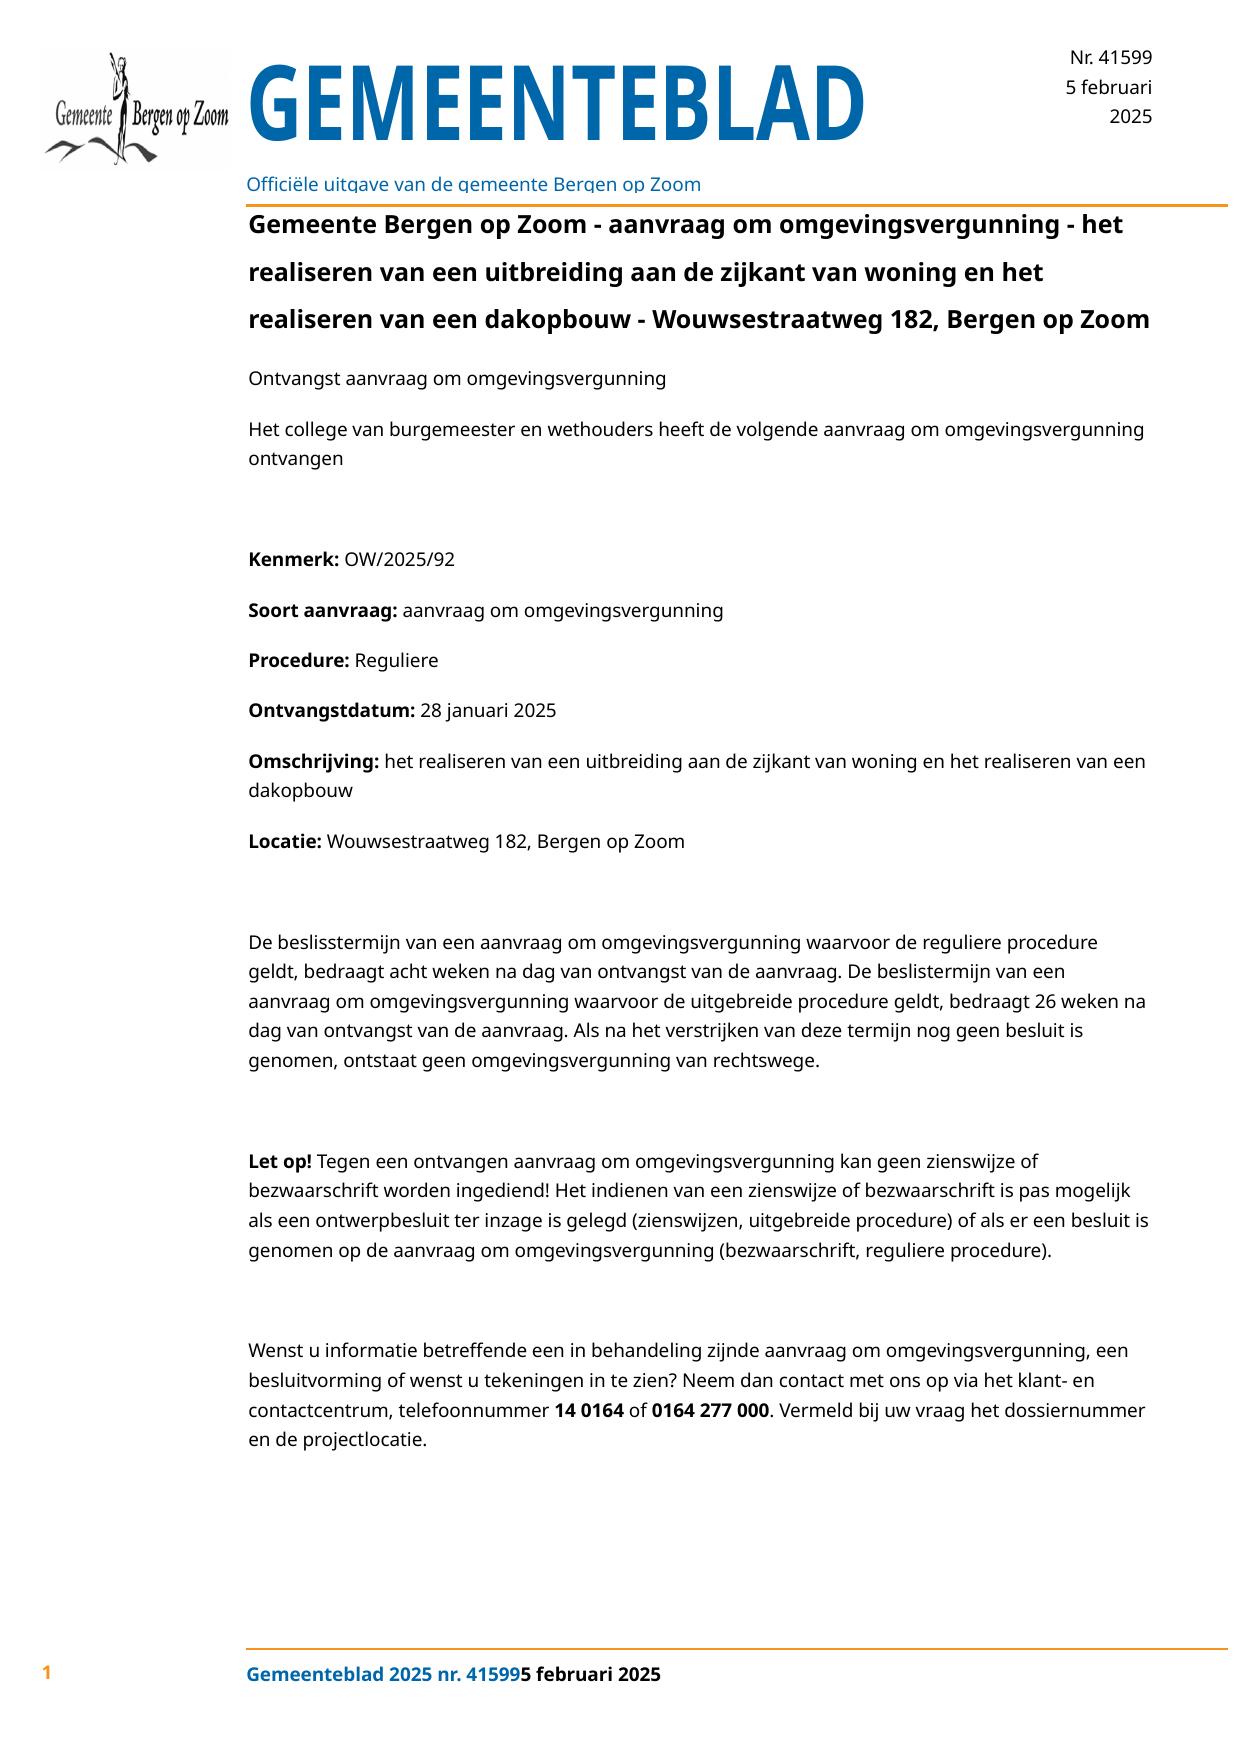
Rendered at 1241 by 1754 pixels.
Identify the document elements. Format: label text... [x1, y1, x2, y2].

text Kenmerk: OW/2025/92 [248, 546, 1152, 572]
text Locatie: Wouwsestraatweg 182, Bergen op Zoom [248, 828, 1152, 854]
text Ontvangstdatum: 28 januari 2025 [248, 698, 1152, 723]
text Let op! Tegen een ontvangen aanvraag om omgevingsvergunning kan geen zienswijze of bezwaarschrift worden ingediend! Het indienen van een zienswijze of bezwaarschrift is pas mogelijk als een ontwerpbesluit ter inzage is gelegd (zienswijzen, uitgebreide procedure) of als er een besluit is genomen op de aanvraag om omgevingsvergunning (bezwaarschrift, reguliere procedure). [248, 1148, 1152, 1262]
text Soort aanvraag: aanvraag om omgevingsvergunning [248, 597, 1152, 622]
text De beslisstermijn van een aanvraag om omgevingsvergunning waarvoor de reguliere procedure geldt, bedraagt acht weken na dag van ontvangst van de aanvraag. De beslistermijn van een aanvraag om omgevingsvergunning waarvoor de uitgebreide procedure geldt, bedraagt 26 weken na dag van ontvangst van de aanvraag. Als na het verstrijken van deze termijn nog geen besluit is genomen, ontstaat geen omgevingsvergunning van rechtswege. [248, 929, 1152, 1073]
text Wenst u informatie betreffende een in behandeling zijnde aanvraag om omgevingsvergunning, een besluitvorming of wenst u tekeningen in te zien? Neem dan contact met ons op via het klant- en contactcentrum, telefoonnummer 14 0164 of 0164 277 000. Vermeld bij uw vraag het dossiernummer en de projectlocatie. [248, 1338, 1152, 1452]
text Omschrijving: het realiseren van een uitbreiding aan de zijkant van woning en het realiseren van een dakopbouw [248, 748, 1152, 803]
picture [41, 47, 231, 172]
text Procedure: Reguliere [248, 647, 1152, 673]
text Het college van burgemeester en wethouders heeft de volgende aanvraag om omgevingsvergunning ontvangen [248, 416, 1152, 471]
text Ontvangst aanvraag om omgevingsvergunning [248, 366, 1152, 391]
text Gemeente Bergen op Zoom - aanvraag om omgevingsvergunning - het realiseren van een uitbreiding aan de zijkant van woning en het realiseren van een dakopbouw - Wouwsestraatweg 182, Bergen op Zoom [248, 207, 1152, 336]
